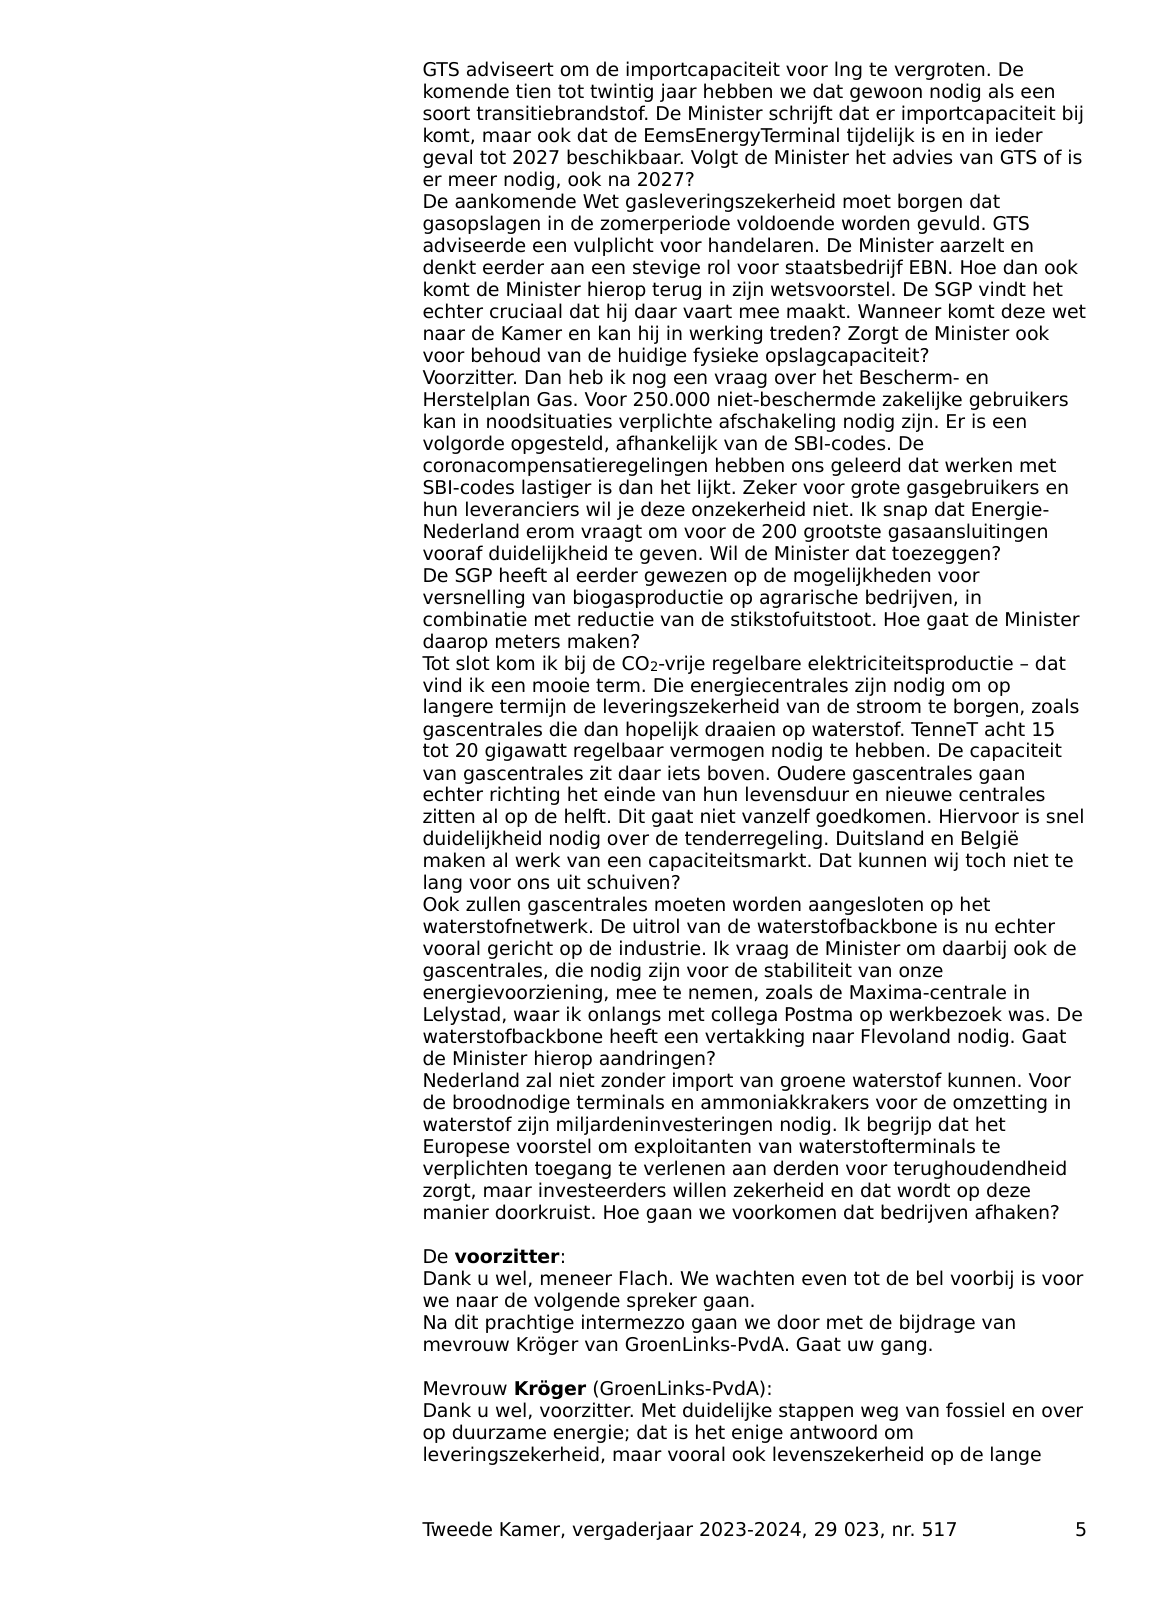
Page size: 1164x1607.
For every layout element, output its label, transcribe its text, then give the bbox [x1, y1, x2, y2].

text Dank u wel, voorzitter. Met duidelijke stappen weg van fossiel en over op duurzame energie; dat is het enige antwoord om leveringszekerheid, maar vooral ook levenszekerheid op de lange [422, 1400, 1087, 1466]
text De voorzitter: [422, 1246, 1087, 1268]
text Tot slot kom ik bij de CO2-vrije regelbare elektriciteitsproductie – dat vind ik een mooie term. Die energiecentrales zijn nodig om op langere termijn de leveringszekerheid van de stroom te borgen, zoals gascentrales die dan hopelijk draaien op waterstof. TenneT acht 15 tot 20 gigawatt regelbaar vermogen nodig te hebben. De capaciteit van gascentrales zit daar iets boven. Oudere gascentrales gaan echter richting het einde van hun levensduur en nieuwe centrales zitten al op de helft. Dit gaat niet vanzelf goedkomen. Hiervoor is snel duidelijkheid nodig over de tenderregeling. Duitsland en België maken al werk van een capaciteitsmarkt. Dat kunnen wij toch niet te lang voor ons uit schuiven? [422, 652, 1087, 894]
text Nederland zal niet zonder import van groene waterstof kunnen. Voor de broodnodige terminals en ammoniakkrakers voor de omzetting in waterstof zijn miljardeninvesteringen nodig. Ik begrijp dat het Europese voorstel om exploitanten van waterstofterminals te verplichten toegang te verlenen aan derden voor terughoudendheid zorgt, maar investeerders willen zekerheid en dat wordt op deze manier doorkruist. Hoe gaan we voorkomen dat bedrijven afhaken? [422, 1070, 1087, 1224]
text Mevrouw Kröger (GroenLinks-PvdA): [422, 1378, 1087, 1400]
text Dank u wel, meneer Flach. We wachten even tot de bel voorbij is voor we naar de volgende spreker gaan. [422, 1268, 1087, 1312]
text De aankomende Wet gasleveringszekerheid moet borgen dat gasopslagen in de zomerperiode voldoende worden gevuld. GTS adviseerde een vulplicht voor handelaren. De Minister aarzelt en denkt eerder aan een stevige rol voor staatsbedrijf EBN. Hoe dan ook komt de Minister hierop terug in zijn wetsvoorstel. De SGP vindt het echter cruciaal dat hij daar vaart mee maakt. Wanneer komt deze wet naar de Kamer en kan hij in werking treden? Zorgt de Minister ook voor behoud van de huidige fysieke opslagcapaciteit? [422, 191, 1087, 367]
text Na dit prachtige intermezzo gaan we door met de bijdrage van mevrouw Kröger van GroenLinks-PvdA. Gaat uw gang. [422, 1312, 1087, 1356]
text GTS adviseert om de importcapaciteit voor lng te vergroten. De komende tien tot twintig jaar hebben we dat gewoon nodig als een soort transitiebrandstof. De Minister schrijft dat er importcapaciteit bij komt, maar ook dat de EemsEnergyTerminal tijdelijk is en in ieder geval tot 2027 beschikbaar. Volgt de Minister het advies van GTS of is er meer nodig, ook na 2027? [422, 59, 1087, 191]
text Ook zullen gascentrales moeten worden aangesloten op het waterstofnetwerk. De uitrol van de waterstofbackbone is nu echter vooral gericht op de industrie. Ik vraag de Minister om daarbij ook de gascentrales, die nodig zijn voor de stabiliteit van onze energievoorziening, mee te nemen, zoals de Maxima-centrale in Lelystad, waar ik onlangs met collega Postma op werkbezoek was. De waterstofbackbone heeft een vertakking naar Flevoland nodig. Gaat de Minister hierop aandringen? [422, 894, 1087, 1070]
text Voorzitter. Dan heb ik nog een vraag over het Bescherm- en Herstelplan Gas. Voor 250.000 niet-beschermde zakelijke gebruikers kan in noodsituaties verplichte afschakeling nodig zijn. Er is een volgorde opgesteld, afhankelijk van de SBI-codes. De coronacompensatieregelingen hebben ons geleerd dat werken met SBI-codes lastiger is dan het lijkt. Zeker voor grote gasgebruikers en hun leveranciers wil je deze onzekerheid niet. Ik snap dat Energie-Nederland erom vraagt om voor de 200 grootste gasaansluitingen vooraf duidelijkheid te geven. Wil de Minister dat toezeggen? [422, 367, 1087, 564]
text De SGP heeft al eerder gewezen op de mogelijkheden voor versnelling van biogasproductie op agrarische bedrijven, in combinatie met reductie van de stikstofuitstoot. Hoe gaat de Minister daarop meters maken? [422, 564, 1087, 652]
